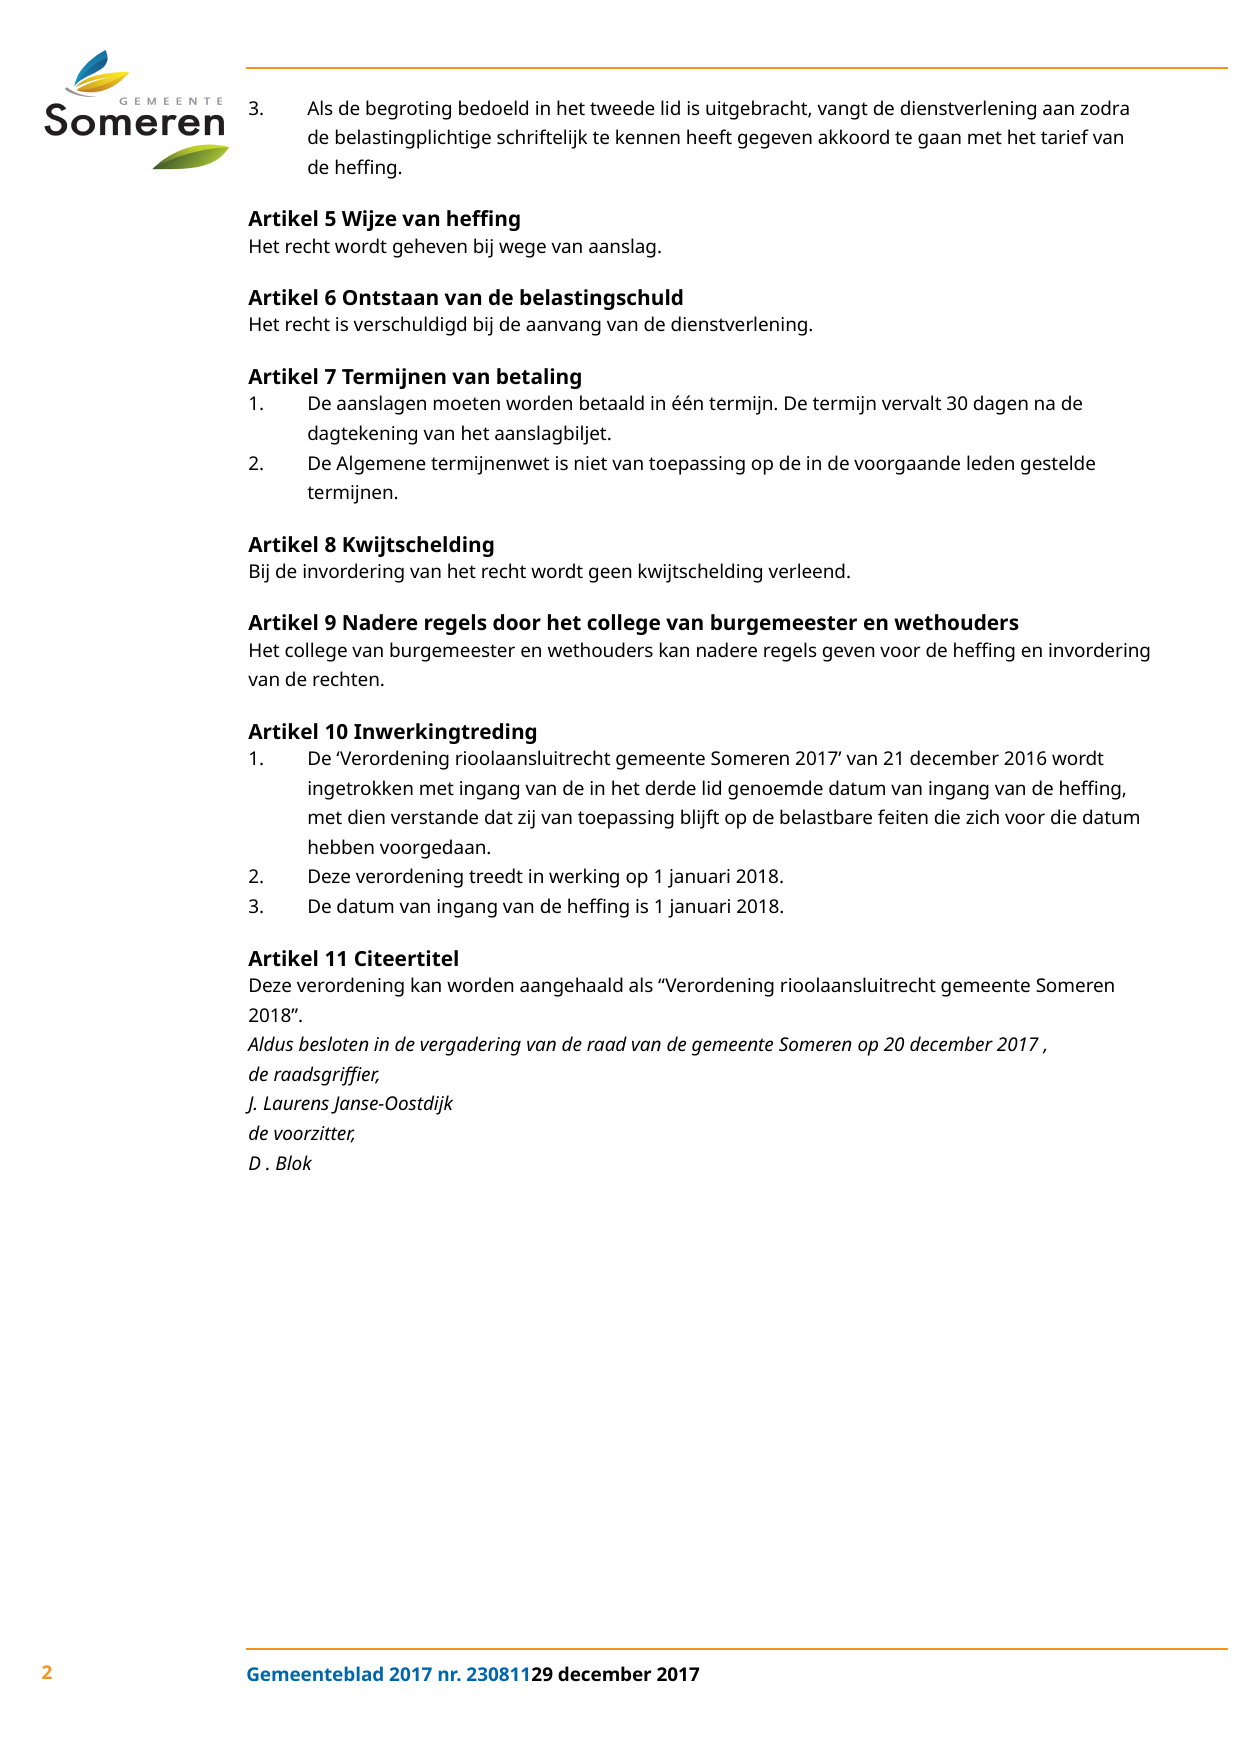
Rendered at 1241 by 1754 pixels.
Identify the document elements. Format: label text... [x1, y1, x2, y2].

text Deze verordening kan worden aangehaald als “Verordening rioolaansluitrecht gemeente Someren 2018”. [248, 972, 1152, 1027]
text Artikel 5 Wijze van heffing [248, 204, 1152, 233]
text Bij de invordering van het recht wordt geen kwijtschelding verleend. [248, 558, 1152, 584]
text Artikel 9 Nadere regels door het college van burgemeester en wethouders [248, 608, 1152, 637]
text Artikel 8 Kwijtschelding [248, 530, 1152, 558]
list De aanslagen moeten worden betaald in één termijn. De termijn vervalt 30 dagen na de dagtekening van het aanslagbiljet. [248, 391, 1152, 446]
list De datum van ingang van de heffing is 1 januari 2018. [248, 893, 1152, 919]
text J. Laurens Janse-Oostdijk [248, 1091, 1152, 1116]
picture [41, 47, 231, 172]
list Als de begroting bedoeld in het tweede lid is uitgebracht, vangt de dienstverlening aan zodra de belastingplichtige schriftelijk te kennen heeft gegeven akkoord te gaan met het tarief van de heffing. [248, 95, 1152, 180]
text Artikel 10 Inwerkingtreding [248, 717, 1152, 745]
text Het recht wordt geheven bij wege van aanslag. [248, 233, 1152, 258]
list De Algemene termijnenwet is niet van toepassing op de in de voorgaande leden gestelde termijnen. [248, 450, 1152, 505]
list De ‘Verordening rioolaansluitrecht gemeente Someren 2017’ van 21 december 2016 wordt ingetrokken met ingang van de in het derde lid genoemde datum van ingang van de heffing, met dien verstande dat zij van toepassing blijft op de belastbare feiten die zich voor die datum hebben voorgedaan. [248, 745, 1152, 860]
text D . Blok [248, 1150, 1152, 1175]
list Deze verordening treedt in werking op 1 januari 2018. [248, 864, 1152, 889]
text Artikel 6 Ontstaan van de belastingschuld [248, 283, 1152, 312]
text Het college van burgemeester en wethouders kan nadere regels geven voor de heffing en invordering van de rechten. [248, 637, 1152, 692]
text Artikel 7 Termijnen van betaling [248, 362, 1152, 391]
text Aldus besloten in de vergadering van de raad van de gemeente Someren op 20 december 2017 , [248, 1031, 1152, 1057]
text de raadsgriffier, [248, 1061, 1152, 1087]
text de voorzitter, [248, 1120, 1152, 1146]
text Het recht is verschuldigd bij de aanvang van de dienstverlening. [248, 312, 1152, 337]
text Artikel 11 Citeertitel [248, 944, 1152, 972]
